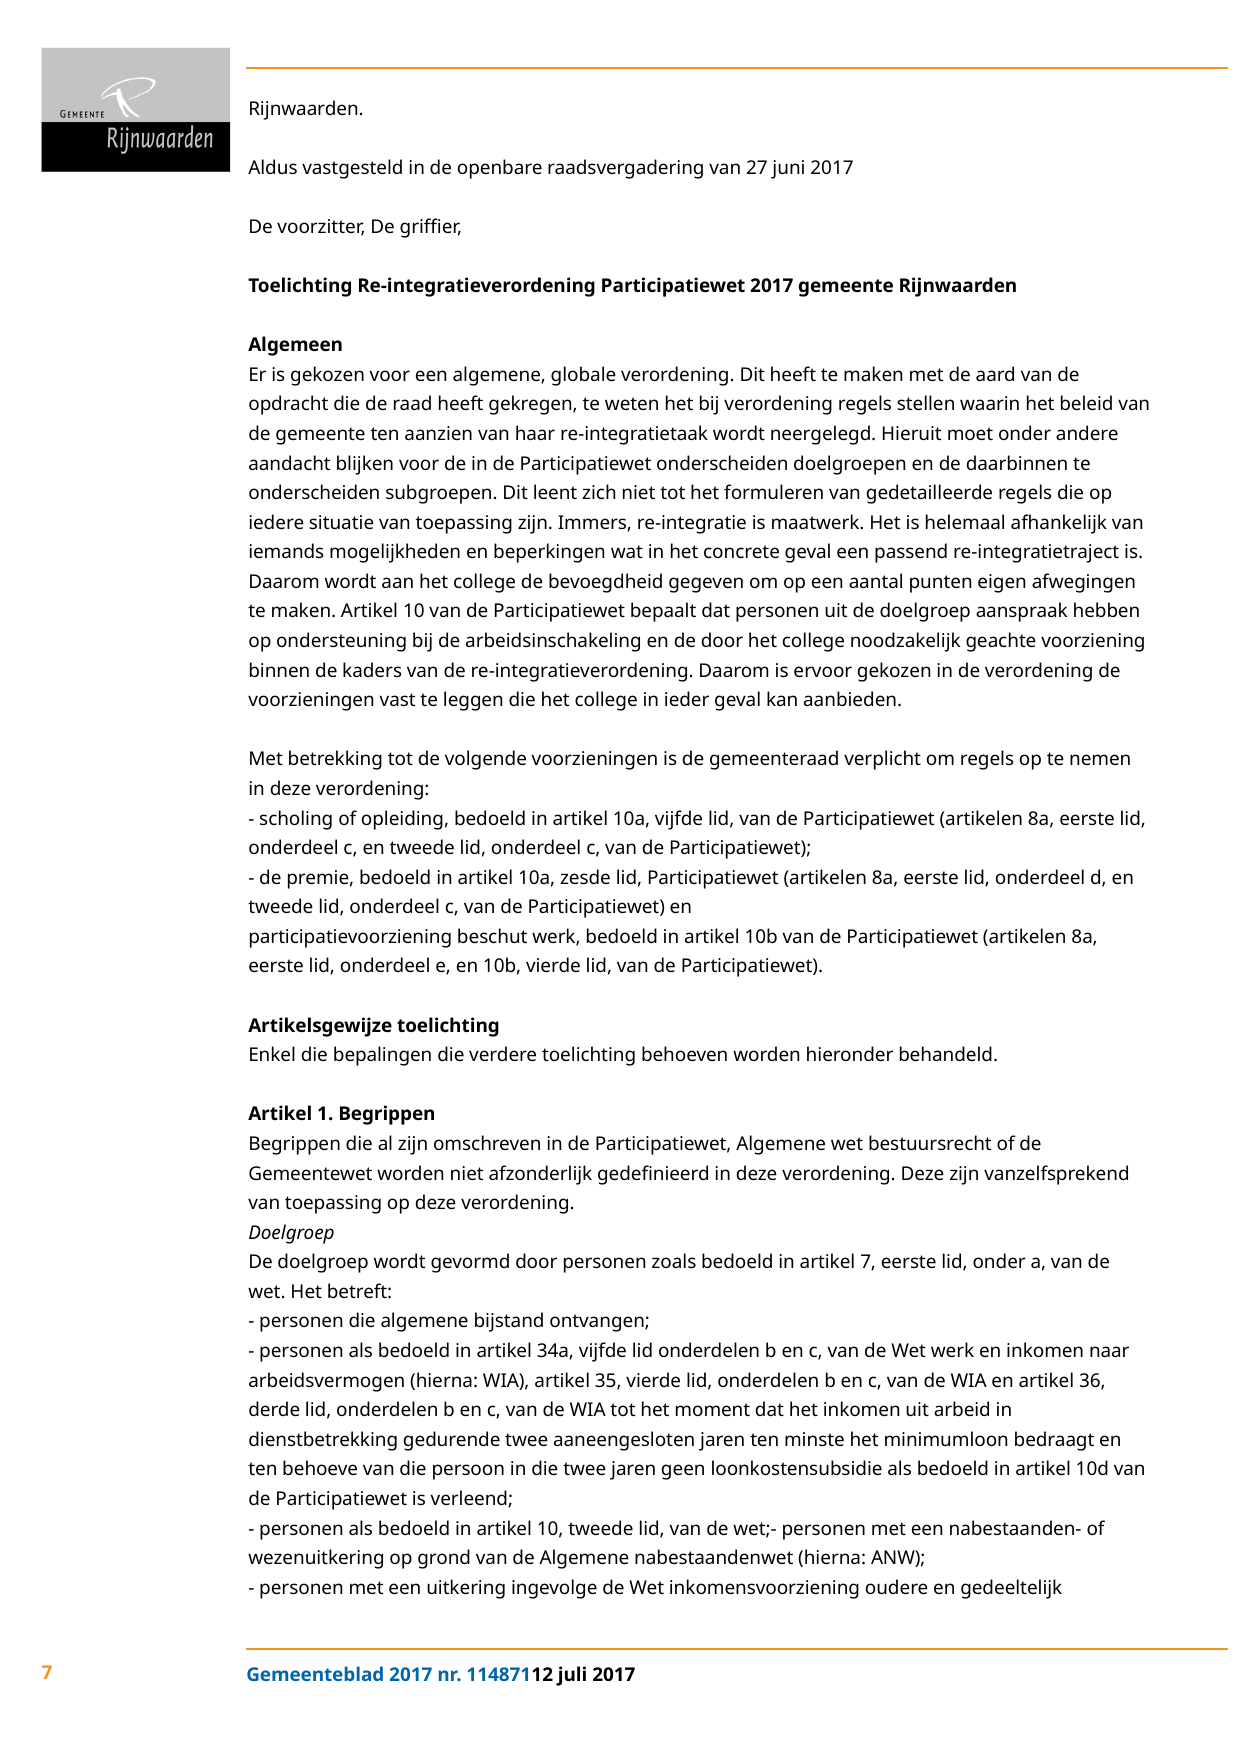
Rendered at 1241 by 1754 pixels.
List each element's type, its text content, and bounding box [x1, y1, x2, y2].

text Aldus vastgesteld in de openbare raadsvergadering van 27 juni 2017 [248, 154, 1152, 180]
text - personen die algemene bijstand ontvangen; [248, 1308, 1152, 1333]
picture [41, 47, 231, 172]
text Rijnwaarden. [248, 95, 1152, 121]
text De doelgroep wordt gevormd door personen zoals bedoeld in artikel 7, eerste lid, onder a, van de wet. Het betreft: [248, 1248, 1152, 1304]
text - personen als bedoeld in artikel 34a, vijfde lid onderdelen b en c, van de Wet werk en inkomen naar arbeidsvermogen (hierna: WIA), artikel 35, vierde lid, onderdelen b en c, van de WIA en artikel 36, derde lid, onderdelen b en c, van de WIA tot het moment dat het inkomen uit arbeid in dienstbetrekking gedurende twee aaneengesloten jaren ten minste het minimumloon bedraagt en ten behoeve van die persoon in die twee jaren geen loonkostensubsidie als bedoeld in artikel 10d van de Participatiewet is verleend; [248, 1337, 1152, 1511]
text - personen als bedoeld in artikel 10, tweede lid, van de wet;- personen met een nabestaanden- of wezenuitkering op grond van de Algemene nabestaandenwet (hierna: ANW); [248, 1515, 1152, 1570]
text Artikelsgewijze toelichting [248, 1012, 1152, 1038]
text participatievoorziening beschut werk, bedoeld in artikel 10b van de Participatiewet (artikelen 8a, eerste lid, onderdeel e, en 10b, vierde lid, van de Participatiewet). [248, 923, 1152, 978]
text Toelichting Re-integratieverordening Participatiewet 2017 gemeente Rijnwaarden [248, 272, 1152, 298]
text - scholing of opleiding, bedoeld in artikel 10a, vijfde lid, van de Participatiewet (artikelen 8a, eerste lid, onderdeel c, en tweede lid, onderdeel c, van de Participatiewet); [248, 805, 1152, 860]
text Algemeen [248, 331, 1152, 357]
text Enkel die bepalingen die verdere toelichting behoeven worden hieronder behandeld. [248, 1041, 1152, 1067]
text Met betrekking tot de volgende voorzieningen is de gemeenteraad verplicht om regels op te nemen in deze verordening: [248, 746, 1152, 801]
text Doelgroep [248, 1219, 1152, 1245]
text - de premie, bedoeld in artikel 10a, zesde lid, Participatiewet (artikelen 8a, eerste lid, onderdeel d, en tweede lid, onderdeel c, van de Participatiewet) en [248, 864, 1152, 919]
text Er is gekozen voor een algemene, globale verordening. Dit heeft te maken met de aard van de opdracht die de raad heeft gekregen, te weten het bij verordening regels stellen waarin het beleid van de gemeente ten aanzien van haar re-integratietaak wordt neergelegd. Hieruit moet onder andere aandacht blijken voor de in de Participatiewet onderscheiden doelgroepen en de daarbinnen te onderscheiden subgroepen. Dit leent zich niet tot het formuleren van gedetailleerde regels die op iedere situatie van toepassing zijn. Immers, re-integratie is maatwerk. Het is helemaal afhankelijk van iemands mogelijkheden en beperkingen wat in het concrete geval een passend re-integratietraject is. Daarom wordt aan het college de bevoegdheid gegeven om op een aantal punten eigen afwegingen te maken. Artikel 10 van de Participatiewet bepaalt dat personen uit de doelgroep aanspraak hebben op ondersteuning bij de arbeidsinschakeling en de door het college noodzakelijk geachte voorziening binnen de kaders van de re-integratieverordening. Daarom is ervoor gekozen in de verordening de voorzieningen vast te leggen die het college in ieder geval kan aanbieden. [248, 361, 1152, 712]
text Artikel 1. Begrippen [248, 1101, 1152, 1126]
text De voorzitter, De griffier, [248, 213, 1152, 239]
text - personen met een uitkering ingevolge de Wet inkomensvoorziening oudere en gedeeltelijk [248, 1574, 1152, 1600]
text Begrippen die al zijn omschreven in de Participatiewet, Algemene wet bestuursrecht of de Gemeentewet worden niet afzonderlijk gedefinieerd in deze verordening. Deze zijn vanzelfsprekend van toepassing op deze verordening. [248, 1130, 1152, 1215]
